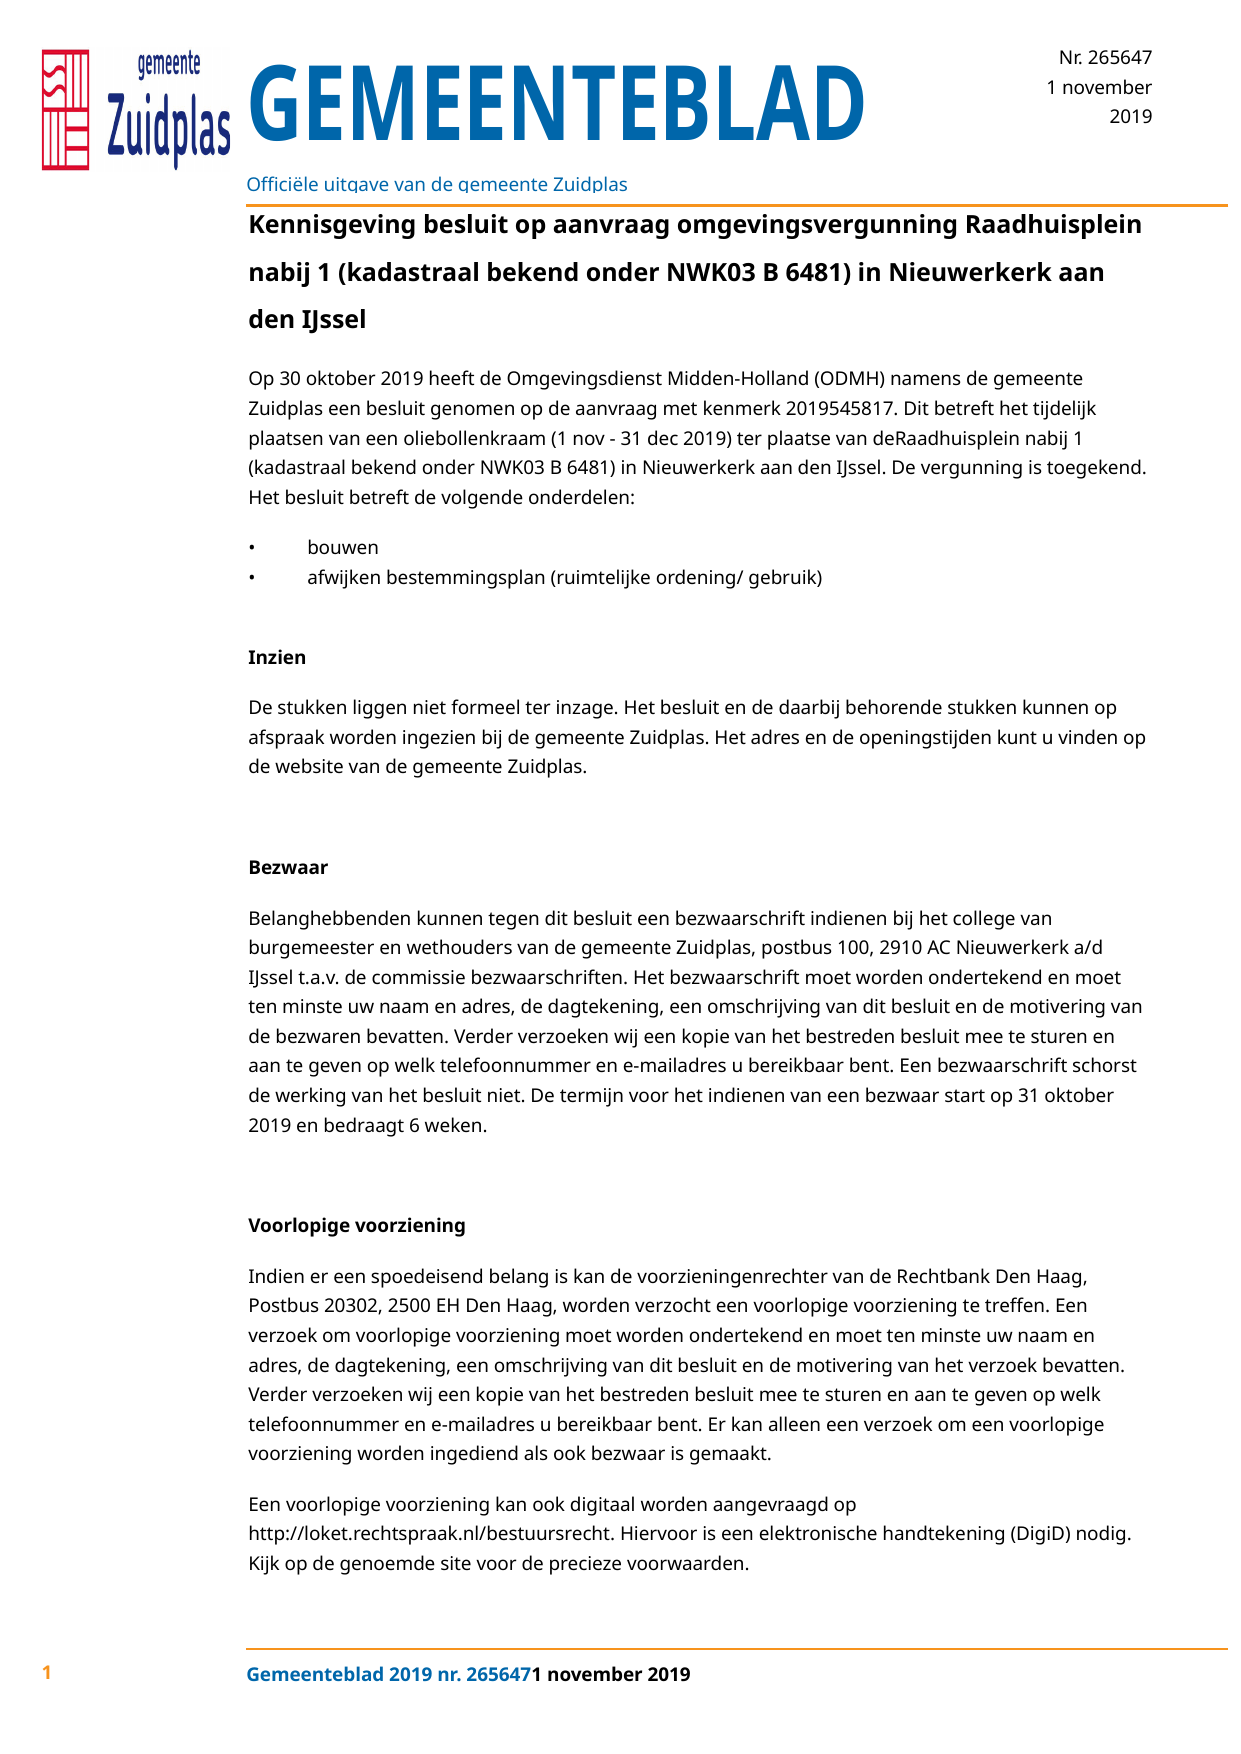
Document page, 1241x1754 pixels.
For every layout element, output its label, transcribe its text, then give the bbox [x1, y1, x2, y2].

text Inzien [248, 644, 1152, 669]
text Op 30 oktober 2019 heeft de Omgevingsdienst Midden-Holland (ODMH) namens de gemeente Zuidplas een besluit genomen op de aanvraag met kenmerk 2019545817. Dit betreft het tijdelijk plaatsen van een oliebollenkraam (1 nov - 31 dec 2019) ter plaatse van deRaadhuisplein nabij 1 (kadastraal bekend onder NWK03 B 6481) in Nieuwerkerk aan den IJssel. De vergunning is toegekend. Het besluit betreft de volgende onderdelen: [248, 366, 1152, 509]
text Bezwaar [248, 854, 1152, 880]
text Een voorlopige voorziening kan ook digitaal worden aangevraagd op http://loket.rechtspraak.nl/bestuursrecht. Hiervoor is een elektronische handtekening (DigiD) nodig. Kijk op de genoemde site voor de precieze voorwaarden. [248, 1491, 1152, 1576]
list bouwen [248, 534, 1152, 560]
list afwijken bestemmingsplan (ruimtelijke ordening/ gebruik) [248, 564, 1152, 589]
text Voorlopige voorziening [248, 1213, 1152, 1238]
text Indien er een spoedeisend belang is kan de voorzieningenrechter van de Rechtbank Den Haag, Postbus 20302, 2500 EH Den Haag, worden verzocht een voorlopige voorziening te treffen. Een verzoek om voorlopige voorziening moet worden ondertekend en moet ten minste uw naam en adres, de dagtekening, een omschrijving van dit besluit en de motivering van het verzoek bevatten. Verder verzoeken wij een kopie van het bestreden besluit mee te sturen en aan te geven op welk telefoonnummer en e-mailadres u bereikbaar bent. Er kan alleen een verzoek om een voorlopige voorziening worden ingediend als ook bezwaar is gemaakt. [248, 1263, 1152, 1466]
picture [41, 47, 231, 172]
text Belanghebbenden kunnen tegen dit besluit een bezwaarschrift indienen bij het college van burgemeester en wethouders van de gemeente Zuidplas, postbus 100, 2910 AC Nieuwerkerk a/d IJssel t.a.v. de commissie bezwaarschriften. Het bezwaarschrift moet worden ondertekend en moet ten minste uw naam en adres, de dagtekening, een omschrijving van dit besluit en de motivering van de bezwaren bevatten. Verder verzoeken wij een kopie van het bestreden besluit mee te sturen en aan te geven op welk telefoonnummer en e-mailadres u bereikbaar bent. Een bezwaarschrift schorst de werking van het besluit niet. De termijn voor het indienen van een bezwaar start op 31 oktober 2019 en bedraagt 6 weken. [248, 905, 1152, 1137]
text De stukken liggen niet formeel ter inzage. Het besluit en de daarbij behorende stukken kunnen op afspraak worden ingezien bij de gemeente Zuidplas. Het adres en de openingstijden kunt u vinden op de website van de gemeente Zuidplas. [248, 694, 1152, 779]
text Kennisgeving besluit op aanvraag omgevingsvergunning Raadhuisplein nabij 1 (kadastraal bekend onder NWK03 B 6481) in Nieuwerkerk aan den IJssel [248, 207, 1152, 336]
